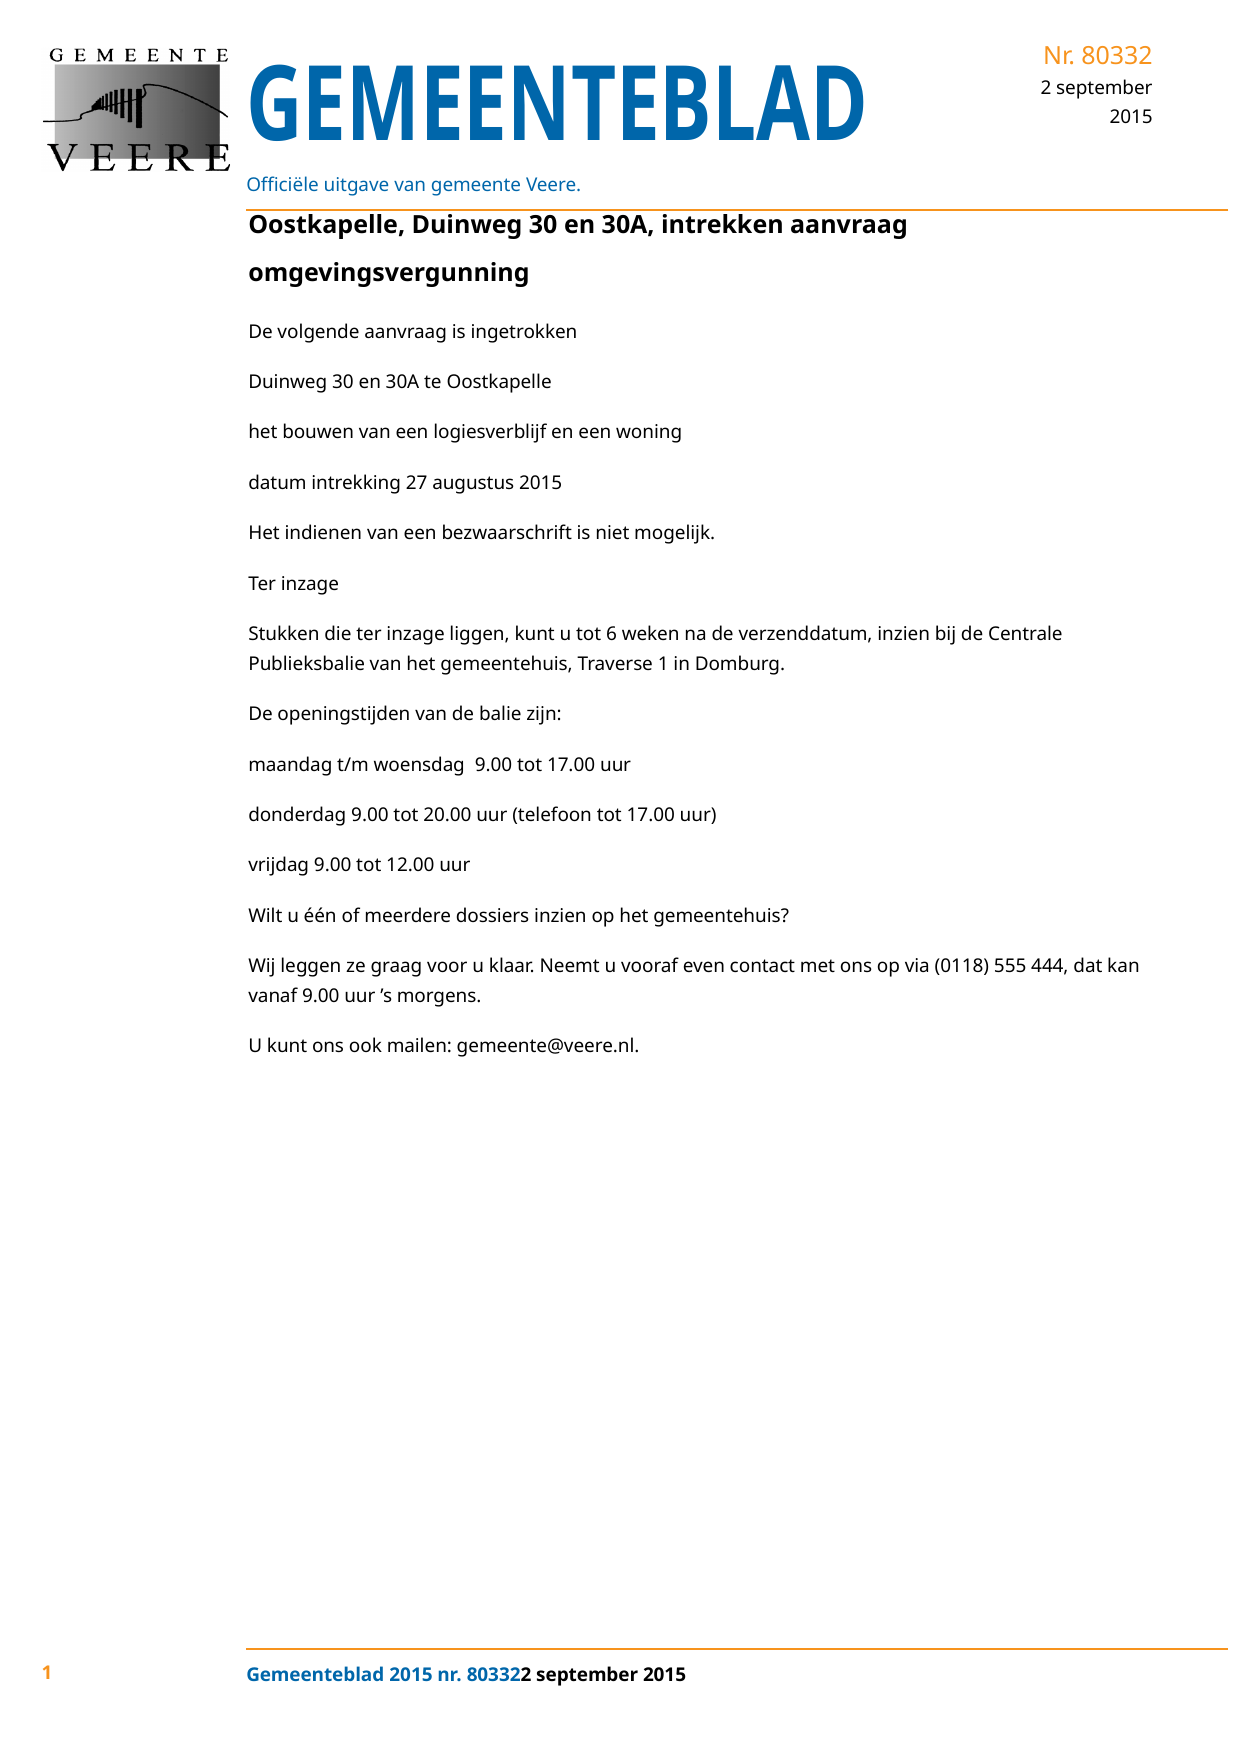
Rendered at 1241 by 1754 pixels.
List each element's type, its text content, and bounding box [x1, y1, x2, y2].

text De volgende aanvraag is ingetrokken [248, 318, 1152, 344]
text Het indienen van een bezwaarschrift is niet mogelijk. [248, 519, 1152, 545]
text maandag t/m woensdag 9.00 tot 17.00 uur [248, 751, 1152, 777]
text vrijdag 9.00 tot 12.00 uur [248, 852, 1152, 877]
text Wilt u één of meerdere dossiers inzien op het gemeentehuis? [248, 902, 1152, 928]
text U kunt ons ook mailen: gemeente@veere.nl. [248, 1032, 1152, 1058]
text Stukken die ter inzage liggen, kunt u tot 6 weken na de verzenddatum, inzien bij de Centrale Publieksbalie van het gemeentehuis, Traverse 1 in Domburg. [248, 620, 1152, 676]
text donderdag 9.00 tot 20.00 uur (telefoon tot 17.00 uur) [248, 801, 1152, 827]
text Oostkapelle, Duinweg 30 en 30A, intrekken aanvraag omgevingsvergunning [248, 211, 1152, 288]
picture [41, 47, 231, 172]
text Ter inzage [248, 570, 1152, 596]
text datum intrekking 27 augustus 2015 [248, 469, 1152, 495]
text De openingstijden van de balie zijn: [248, 700, 1152, 726]
text Duinweg 30 en 30A te Oostkapelle [248, 368, 1152, 394]
text het bouwen van een logiesverblijf en een woning [248, 419, 1152, 444]
text Wij leggen ze graag voor u klaar. Neemt u vooraf even contact met ons op via (0118) 555 444, dat kan vanaf 9.00 uur ’s morgens. [248, 952, 1152, 1008]
